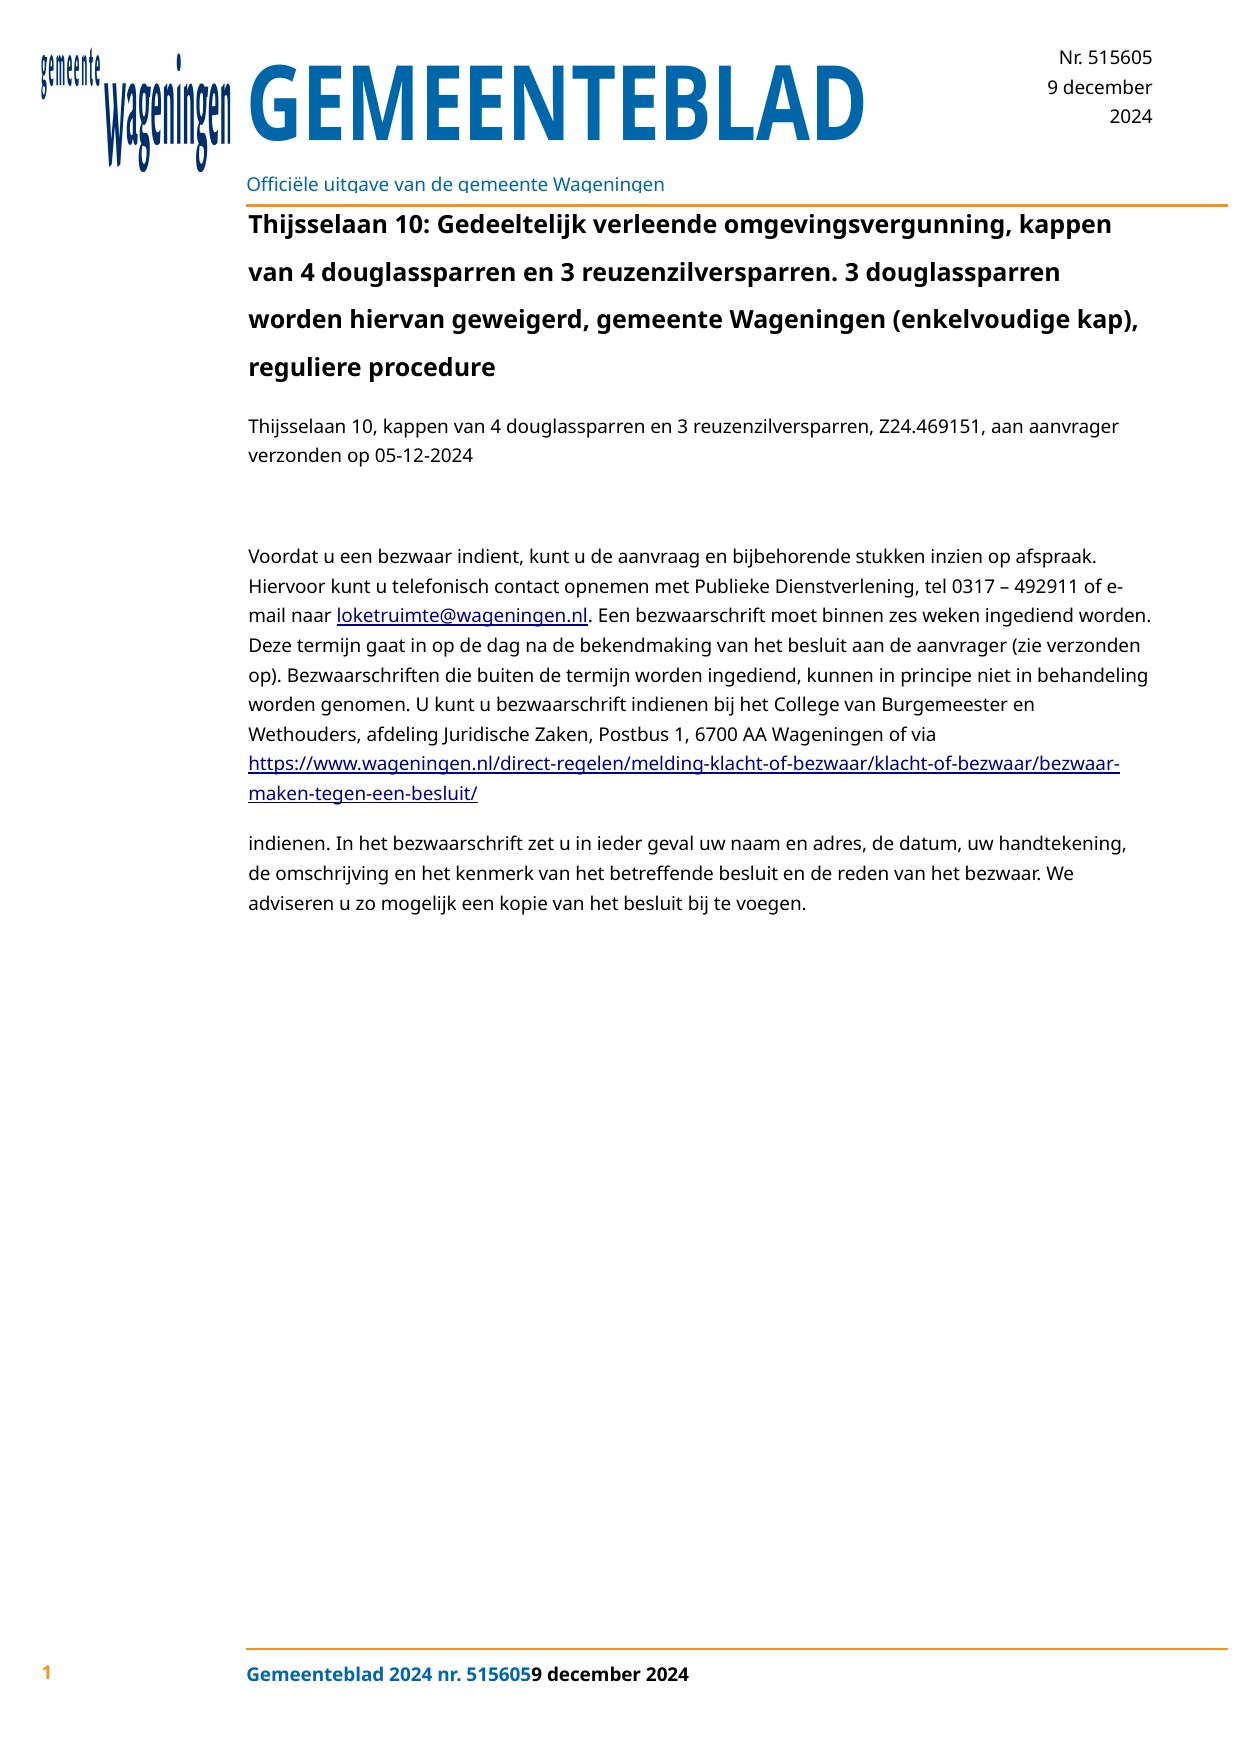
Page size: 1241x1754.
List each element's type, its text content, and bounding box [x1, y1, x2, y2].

text Thijsselaan 10: Gedeeltelijk verleende omgevingsvergunning, kappen van 4 douglassparren en 3 reuzenzilversparren. 3 douglassparren worden hiervan geweigerd, gemeente Wageningen (enkelvoudige kap), reguliere procedure [248, 207, 1152, 384]
text Voordat u een bezwaar indient, kunt u de aanvraag en bijbehorende stukken inzien op afspraak. Hiervoor kunt u telefonisch contact opnemen met Publieke Dienstverlening, tel 0317 – 492911 of e-mail naar loketruimte@wageningen.nl. Een bezwaarschrift moet binnen zes weken ingediend worden. Deze termijn gaat in op de dag na de bekendmaking van het besluit aan de aanvrager (zie verzonden op). Bezwaarschriften die buiten de termijn worden ingediend, kunnen in principe niet in behandeling worden genomen. U kunt u bezwaarschrift indienen bij het College van Burgemeester en Wethouders, afdeling Juridische Zaken, Postbus 1, 6700 AA Wageningen of via https://www.wageningen.nl/direct-regelen/melding-klacht-of-bezwaar/klacht-of-bezwaar/bezwaar-maken-tegen-een-besluit/ [248, 543, 1152, 806]
picture [41, 47, 231, 172]
text Thijsselaan 10, kappen van 4 douglassparren en 3 reuzenzilversparren, Z24.469151, aan aanvrager verzonden op 05-12-2024 [248, 413, 1152, 468]
text indienen. In het bezwaarschrift zet u in ieder geval uw naam en adres, de datum, uw handtekening, de omschrijving en het kenmerk van het betreffende besluit en de reden van het bezwaar. We adviseren u zo mogelijk een kopie van het besluit bij te voegen. [248, 831, 1152, 916]
